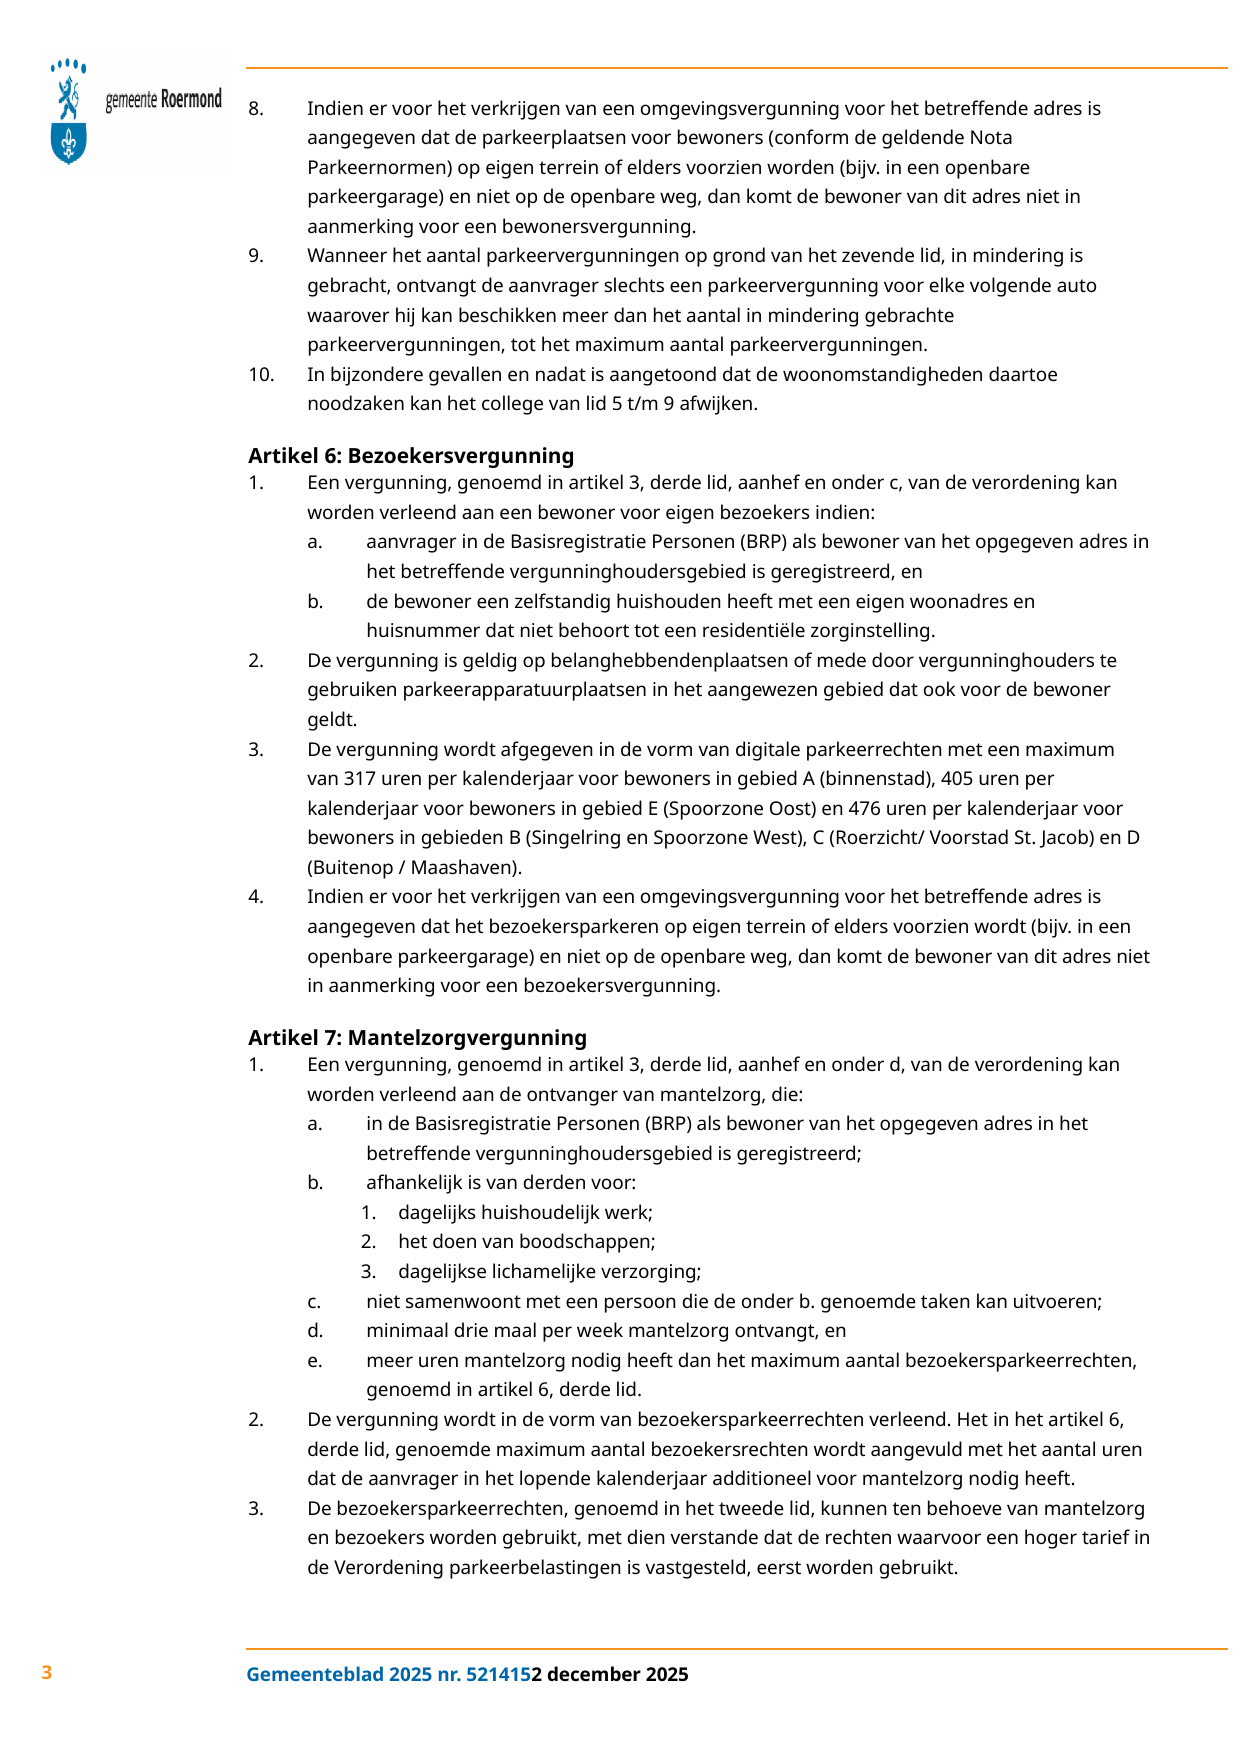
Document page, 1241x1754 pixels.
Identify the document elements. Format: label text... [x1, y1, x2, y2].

list Wanneer het aantal parkeervergunningen op grond van het zevende lid, in mindering is gebracht, ontvangt de aanvrager slechts een parkeervergunning voor elke volgende auto waarover hij kan beschikken meer dan het aantal in mindering gebrachte parkeervergunningen, tot het maximum aantal parkeervergunningen. [248, 243, 1152, 357]
list Indien er voor het verkrijgen van een omgevingsvergunning voor het betreffende adres is aangegeven dat de parkeerplaatsen voor bewoners (conform de geldende Nota Parkeernormen) op eigen terrein of elders voorzien worden (bijv. in een openbare parkeergarage) en niet op de openbare weg, dan komt de bewoner van dit adres niet in aanmerking voor een bewonersvergunning. [248, 95, 1152, 239]
picture [41, 47, 231, 172]
list minimaal drie maal per week mantelzorg ontvangt, en [307, 1317, 1152, 1343]
list De vergunning wordt in de vorm van bezoekersparkeerrechten verleend. Het in het artikel 6, derde lid, genoemde maximum aantal bezoekersrechten wordt aangevuld met het aantal uren dat de aanvrager in het lopende kalenderjaar additioneel voor mantelzorg nodig heeft. [248, 1406, 1152, 1491]
list de bewoner een zelfstandig huishouden heeft met een eigen woonadres en huisnummer dat niet behoort tot een residentiële zorginstelling. [307, 588, 1152, 643]
list De bezoekersparkeerrechten, genoemd in het tweede lid, kunnen ten behoeve van mantelzorg en bezoekers worden gebruikt, met dien verstande dat de rechten waarvoor een hoger tarief in de Verordening parkeerbelastingen is vastgesteld, eerst worden gebruikt. [248, 1495, 1152, 1580]
list niet samenwoont met een persoon die de onder b. genoemde taken kan uitvoeren; [307, 1288, 1152, 1314]
list dagelijks huishoudelijk werk; [361, 1199, 1152, 1225]
list In bijzondere gevallen en nadat is aangetoond dat de woonomstandigheden daartoe noodzaken kan het college van lid 5 t/m 9 afwijken. [248, 361, 1152, 416]
list het doen van boodschappen; [361, 1229, 1152, 1254]
list Indien er voor het verkrijgen van een omgevingsvergunning voor het betreffende adres is aangegeven dat het bezoekersparkeren op eigen terrein of elders voorzien wordt (bijv. in een openbare parkeergarage) en niet op de openbare weg, dan komt de bewoner van dit adres niet in aanmerking voor een bezoekersvergunning. [248, 884, 1152, 998]
list aanvrager in de Basisregistratie Personen (BRP) als bewoner van het opgegeven adres in het betreffende vergunninghoudersgebied is geregistreerd, en [307, 529, 1152, 584]
list afhankelijk is van derden voor: [307, 1169, 1152, 1195]
list meer uren mantelzorg nodig heeft dan het maximum aantal bezoekersparkeerrechten, genoemd in artikel 6, derde lid. [307, 1347, 1152, 1402]
text Artikel 7: Mantelzorgvergunning [248, 1023, 1152, 1051]
list in de Basisregistratie Personen (BRP) als bewoner van het opgegeven adres in het betreffende vergunninghoudersgebied is geregistreerd; [307, 1110, 1152, 1166]
list Een vergunning, genoemd in artikel 3, derde lid, aanhef en onder c, van de verordening kan worden verleend aan een bewoner voor eigen bezoekers indien: [248, 469, 1152, 525]
list De vergunning is geldig op belanghebbendenplaatsen of mede door vergunninghouders te gebruiken parkeerapparatuurplaatsen in het aangewezen gebied dat ook voor de bewoner geldt. [248, 647, 1152, 732]
list Een vergunning, genoemd in artikel 3, derde lid, aanhef en onder d, van de verordening kan worden verleend aan de ontvanger van mantelzorg, die: [248, 1051, 1152, 1107]
text Artikel 6: Bezoekersvergunning [248, 441, 1152, 469]
list dagelijkse lichamelijke verzorging; [361, 1258, 1152, 1284]
list De vergunning wordt afgegeven in de vorm van digitale parkeerrechten met een maximum van 317 uren per kalenderjaar voor bewoners in gebied A (binnenstad), 405 uren per kalenderjaar voor bewoners in gebied E (Spoorzone Oost) en 476 uren per kalenderjaar voor bewoners in gebieden B (Singelring en Spoorzone West), C (Roerzicht/ Voorstad St. Jacob) en D (Buitenop / Maashaven). [248, 736, 1152, 880]
